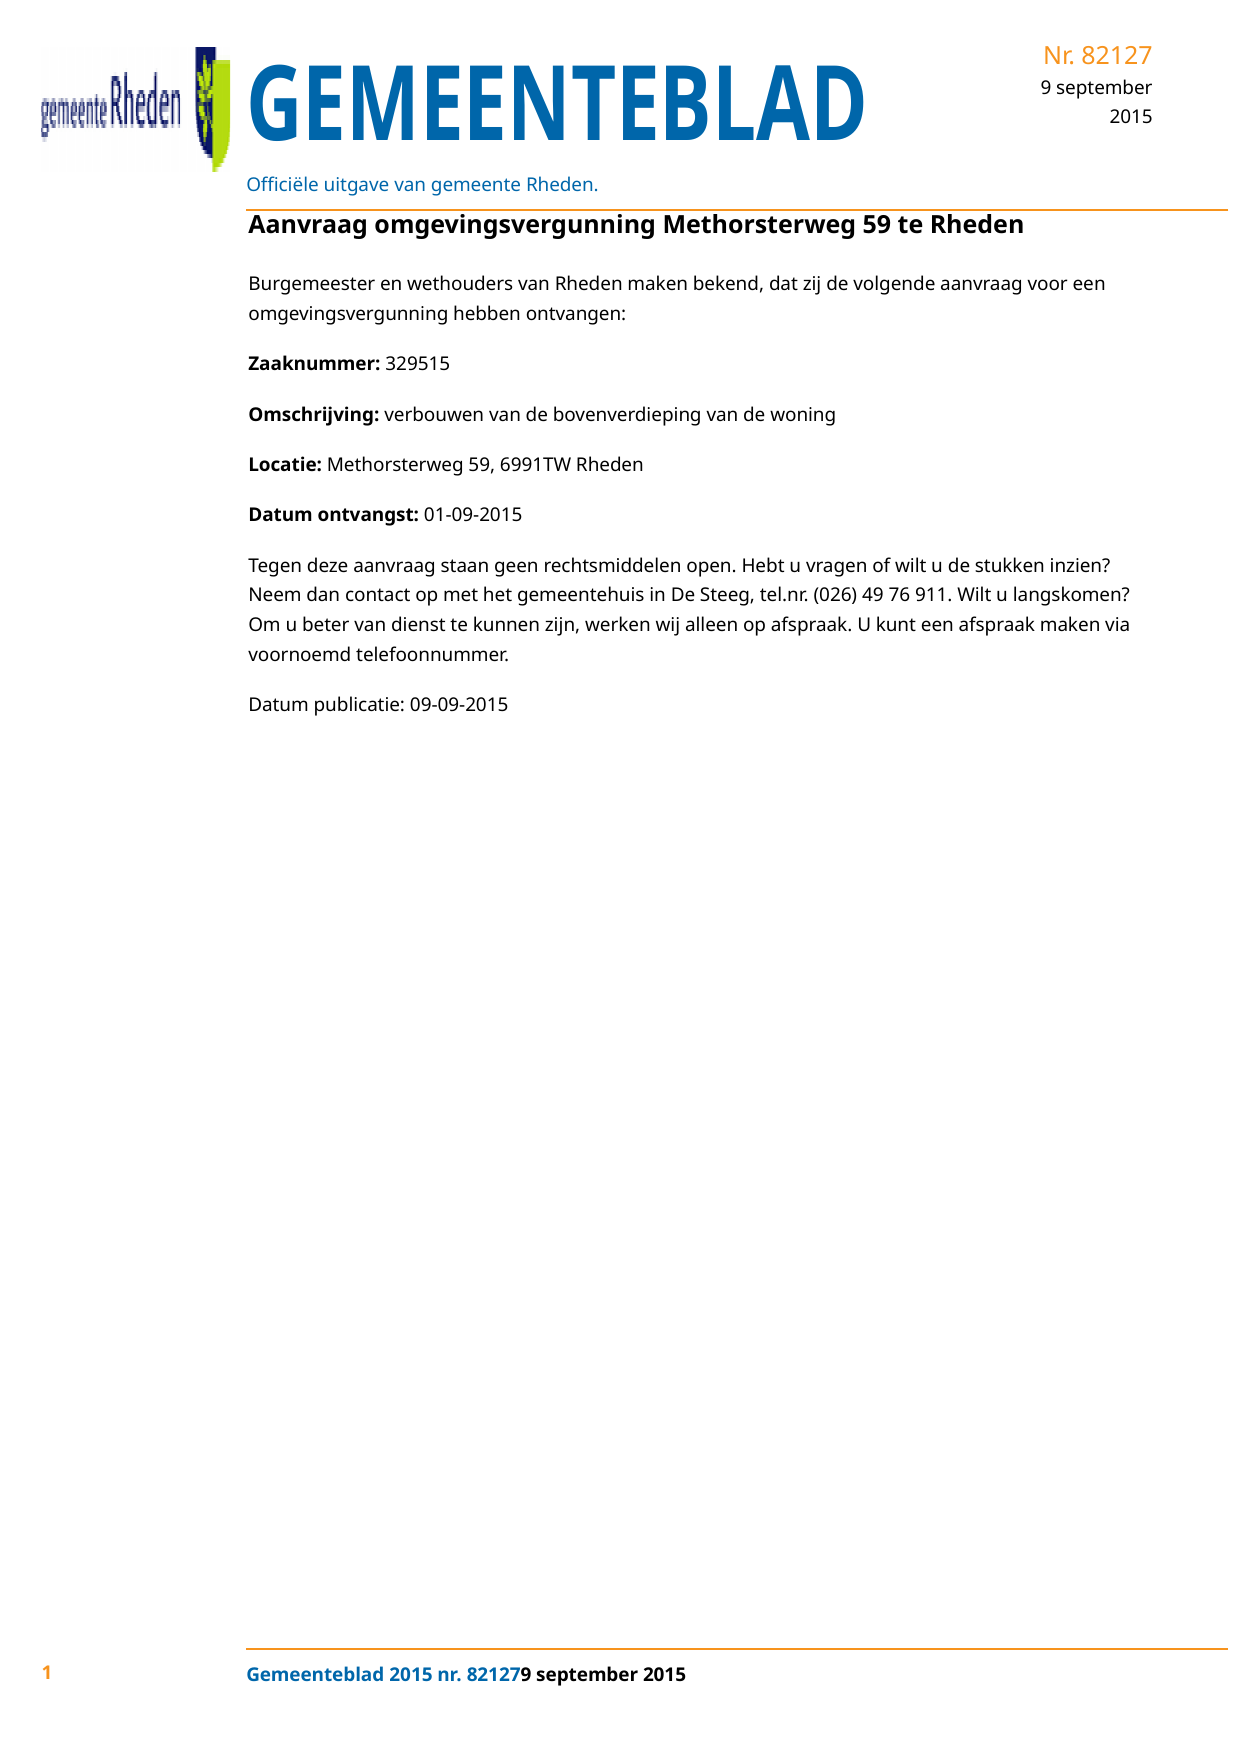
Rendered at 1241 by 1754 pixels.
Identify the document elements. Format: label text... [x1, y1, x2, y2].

text Locatie: Methorsterweg 59, 6991TW Rheden [248, 451, 1152, 477]
text Aanvraag omgevingsvergunning Methorsterweg 59 te Rheden [248, 211, 1152, 241]
text Burgemeester en wethouders van Rheden maken bekend, dat zij de volgende aanvraag voor een omgevingsvergunning hebben ontvangen: [248, 270, 1152, 326]
text Datum ontvangst: 01-09-2015 [248, 502, 1152, 527]
text Tegen deze aanvraag staan geen rechtsmiddelen open. Hebt u vragen of wilt u de stukken inzien? Neem dan contact op met het gemeentehuis in De Steeg, tel.nr. (026) 49 76 911. Wilt u langskomen? Om u beter van dienst te kunnen zijn, werken wij alleen op afspraak. U kunt een afspraak maken via voornoemd telefoonnummer. [248, 552, 1152, 666]
text Omschrijving: verbouwen van de bovenverdieping van de woning [248, 401, 1152, 426]
text Datum publicatie: 09-09-2015 [248, 691, 1152, 717]
text Zaaknummer: 329515 [248, 350, 1152, 376]
picture [41, 47, 231, 172]
